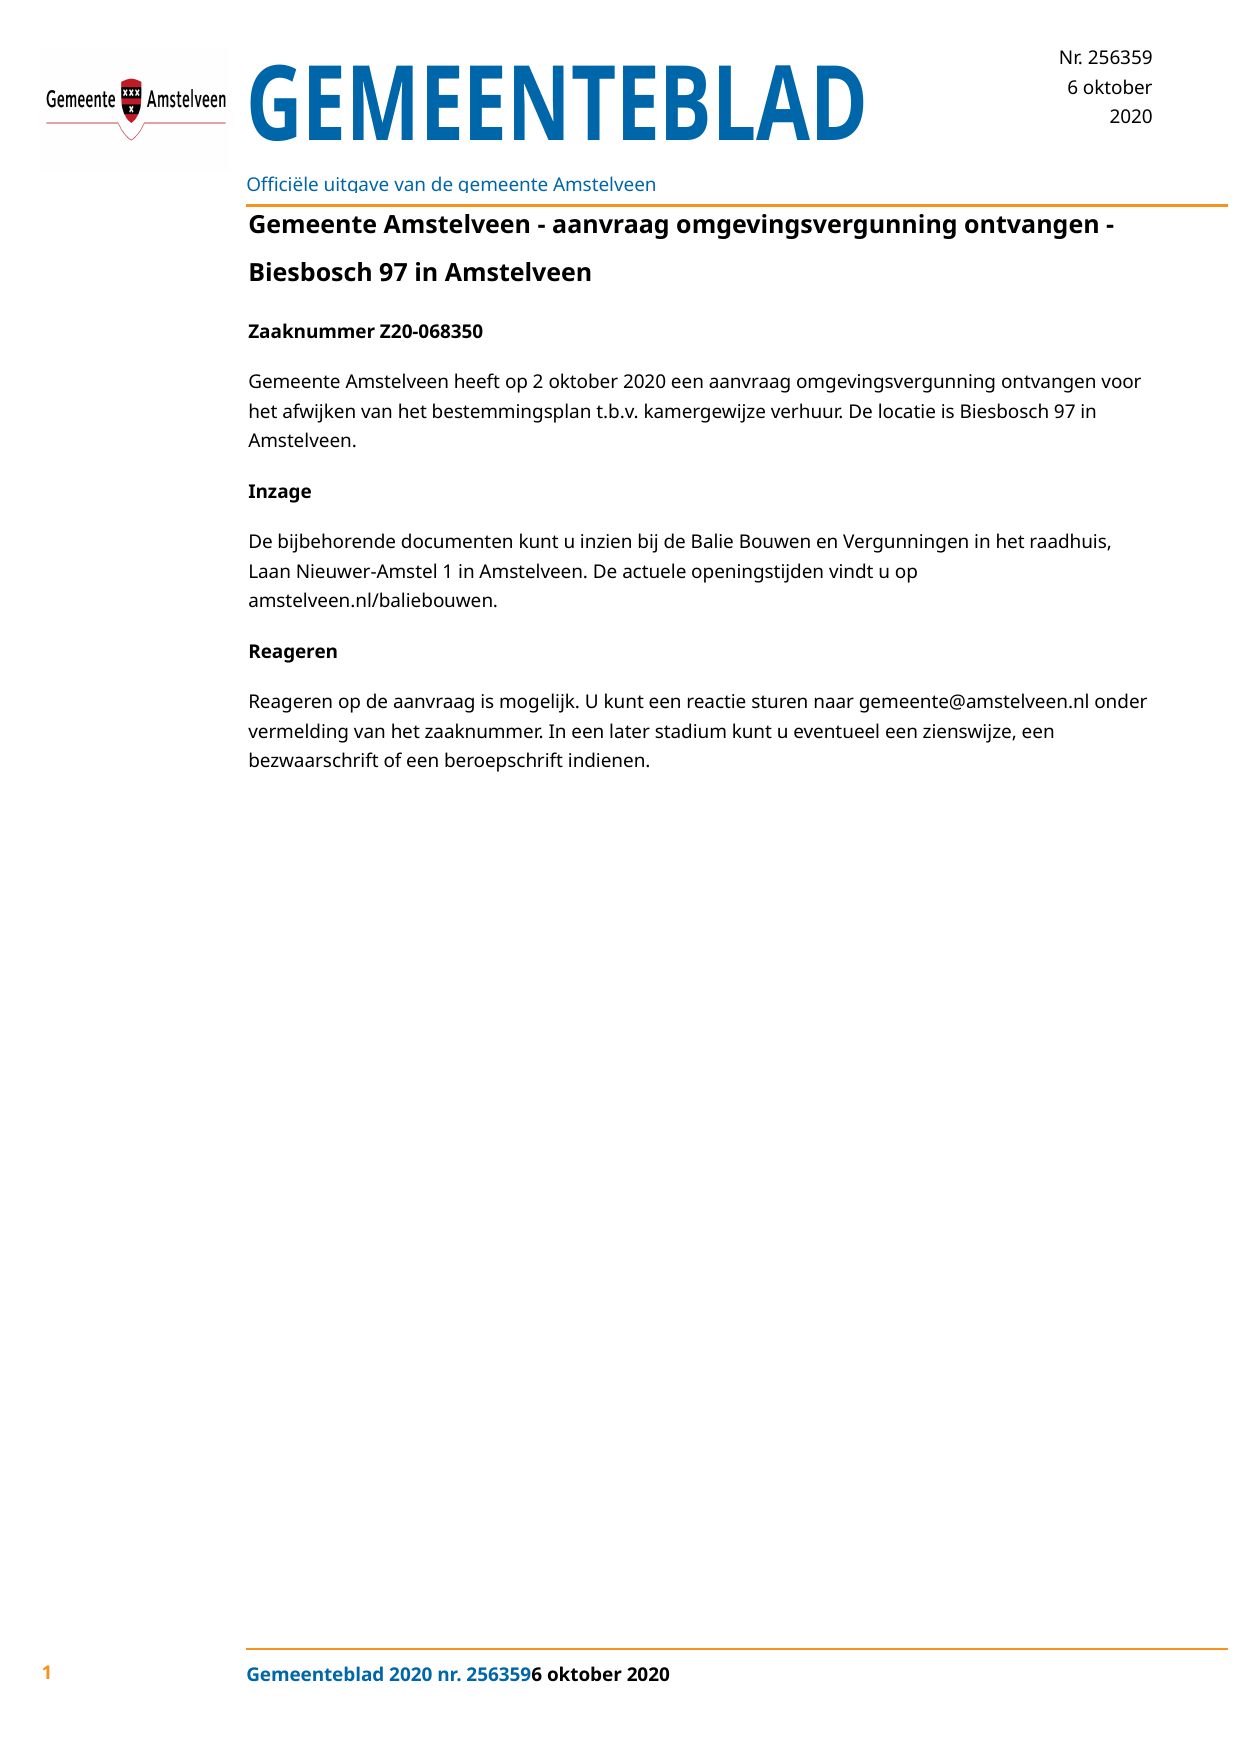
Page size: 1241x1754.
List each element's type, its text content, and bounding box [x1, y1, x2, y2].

text Gemeente Amstelveen - aanvraag omgevingsvergunning ontvangen - Biesbosch 97 in Amstelveen [248, 207, 1152, 288]
text De bijbehorende documenten kunt u inzien bij de Balie Bouwen en Vergunningen in het raadhuis, Laan Nieuwer-Amstel 1 in Amstelveen. De actuele openingstijden vindt u op amstelveen.nl/baliebouwen. [248, 528, 1152, 613]
text Inzage [248, 478, 1152, 504]
text Gemeente Amstelveen heeft op 2 oktober 2020 een aanvraag omgevingsvergunning ontvangen voor het afwijken van het bestemmingsplan t.b.v. kamergewijze verhuur. De locatie is Biesbosch 97 in Amstelveen. [248, 368, 1152, 453]
text Reageren op de aanvraag is mogelijk. U kunt een reactie sturen naar gemeente@amstelveen.nl onder vermelding van het zaaknummer. In een later stadium kunt u eventueel een zienswijze, een bezwaarschrift of een beroepschrift indienen. [248, 688, 1152, 773]
text Zaaknummer Z20-068350 [248, 318, 1152, 344]
picture [41, 47, 231, 172]
text Reageren [248, 638, 1152, 664]
